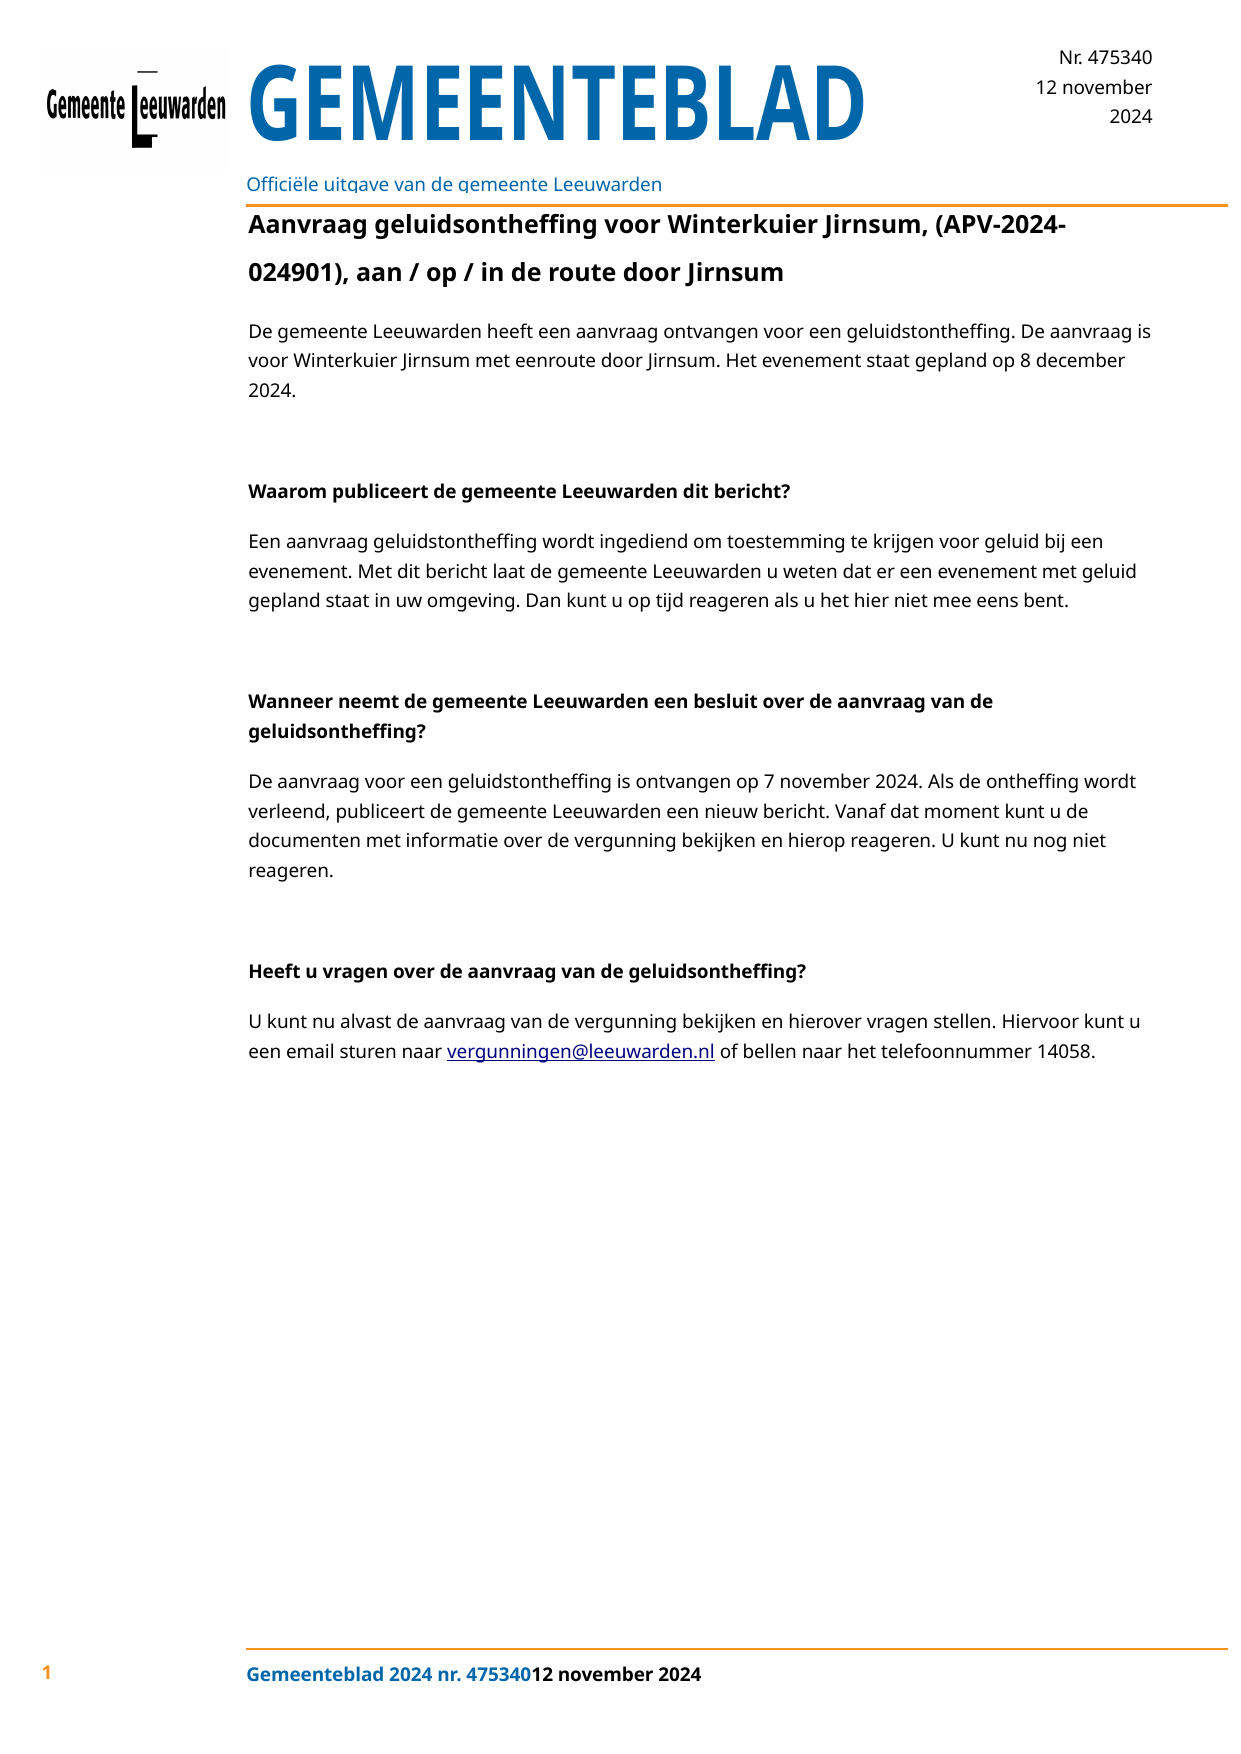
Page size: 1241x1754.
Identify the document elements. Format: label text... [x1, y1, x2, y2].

text Heeft u vragen over de aanvraag van de geluidsontheffing? [248, 958, 1152, 984]
text De aanvraag voor een geluidstontheffing is ontvangen op 7 november 2024. Als de ontheffing wordt verleend, publiceert de gemeente Leeuwarden een nieuw bericht. Vanaf dat moment kunt u de documenten met informatie over de vergunning bekijken en hierop reageren. U kunt nu nog niet reageren. [248, 768, 1152, 883]
text De gemeente Leeuwarden heeft een aanvraag ontvangen voor een geluidstontheffing. De aanvraag is voor Winterkuier Jirnsum met eenroute door Jirnsum. Het evenement staat gepland op 8 december 2024. [248, 318, 1152, 403]
text Aanvraag geluidsontheffing voor Winterkuier Jirnsum, (APV-2024-024901), aan / op / in de route door Jirnsum [248, 207, 1152, 288]
text U kunt nu alvast de aanvraag van de vergunning bekijken en hierover vragen stellen. Hiervoor kunt u een email sturen naar vergunningen@leeuwarden.nl of bellen naar het telefoonnummer 14058. [248, 1008, 1152, 1064]
picture [41, 47, 231, 172]
text Wanneer neemt de gemeente Leeuwarden een besluit over de aanvraag van de geluidsontheffing? [248, 688, 1152, 744]
text Waarom publiceert de gemeente Leeuwarden dit bericht? [248, 478, 1152, 504]
text Een aanvraag geluidstontheffing wordt ingediend om toestemming te krijgen voor geluid bij een evenement. Met dit bericht laat de gemeente Leeuwarden u weten dat er een evenement met geluid gepland staat in uw omgeving. Dan kunt u op tijd reageren als u het hier niet mee eens bent. [248, 528, 1152, 613]
